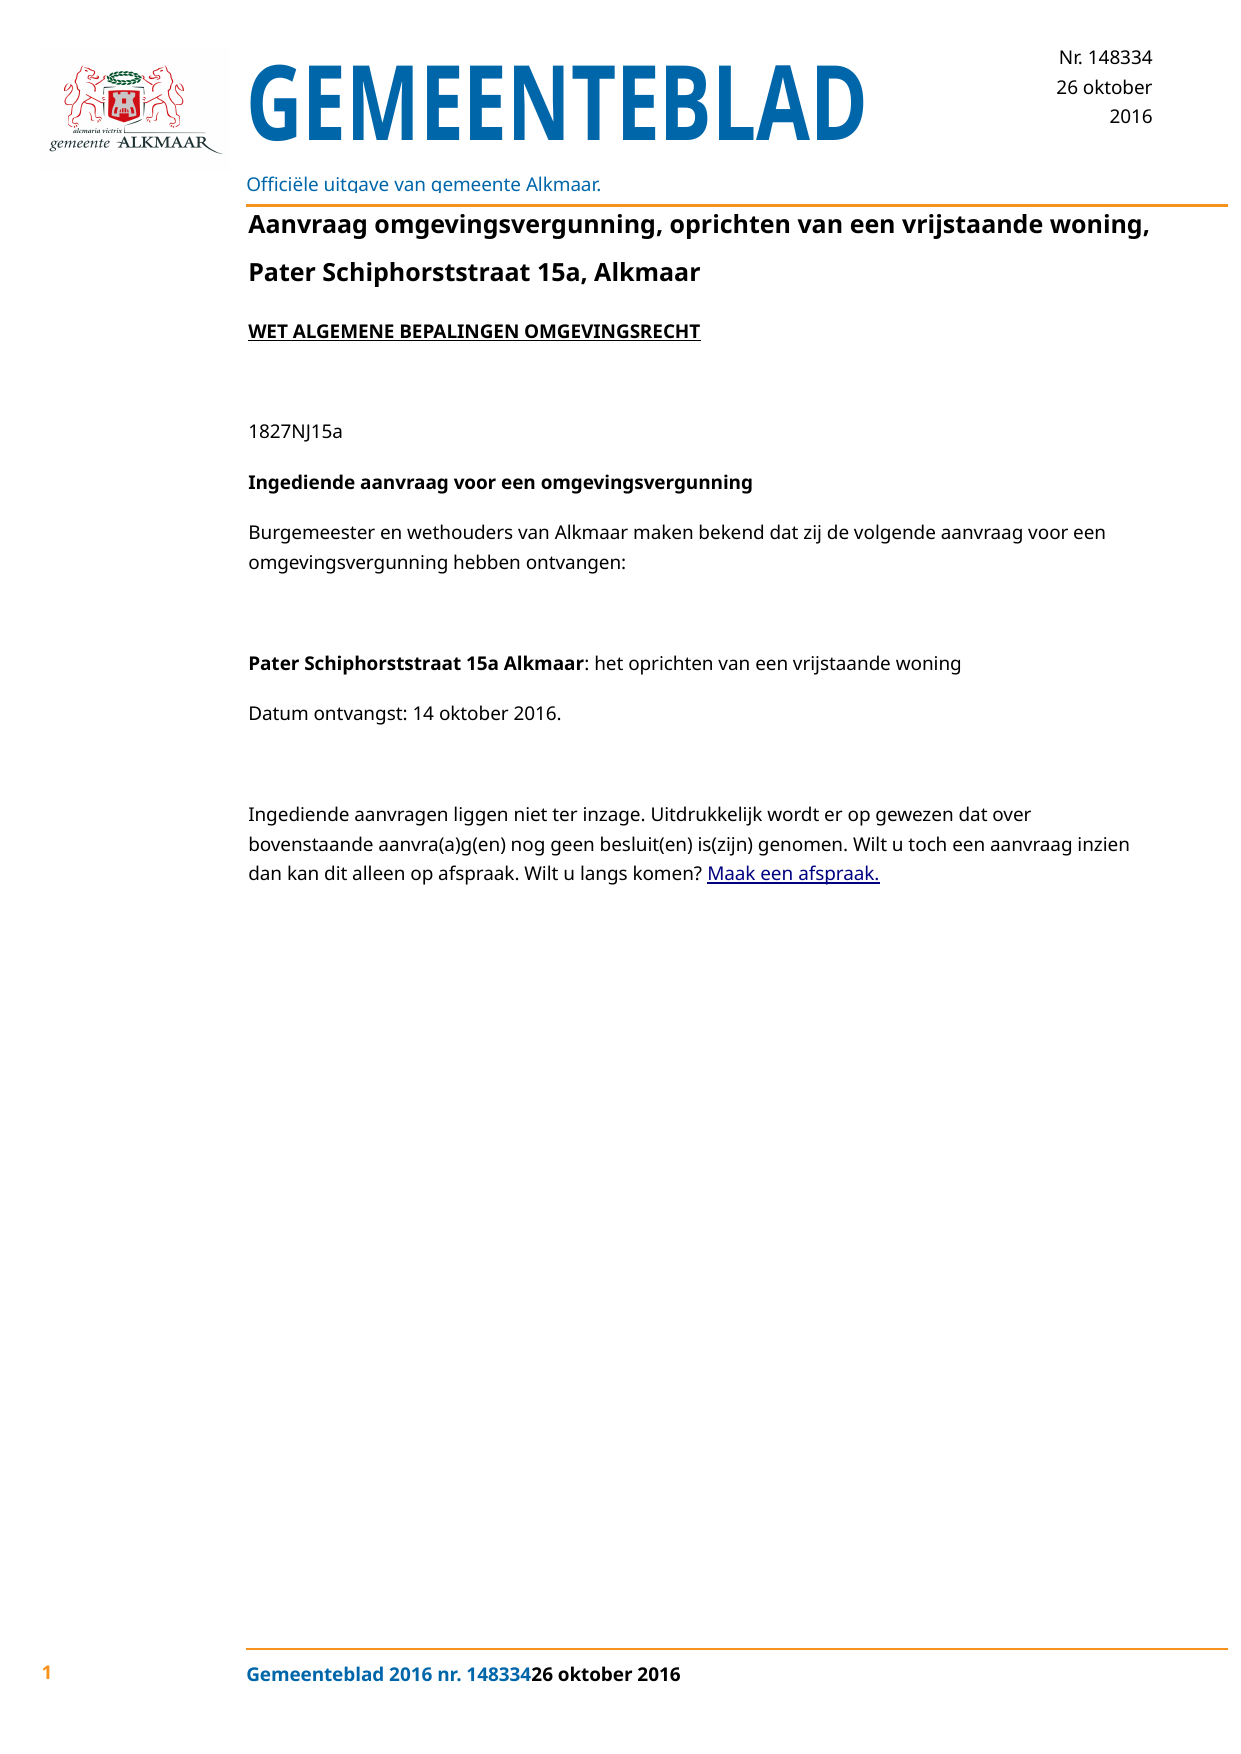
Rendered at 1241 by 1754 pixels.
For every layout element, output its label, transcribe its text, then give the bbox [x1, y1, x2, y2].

picture [41, 47, 231, 172]
text WET ALGEMENE BEPALINGEN OMGEVINGSRECHT [248, 318, 1152, 344]
text 1827NJ15a [248, 419, 1152, 444]
text Ingediende aanvragen liggen niet ter inzage. Uitdrukkelijk wordt er op gewezen dat over bovenstaande aanvra(a)g(en) nog geen besluit(en) is(zijn) genomen. Wilt u toch een aanvraag inzien dan kan dit alleen op afspraak. Wilt u langs komen? Maak een afspraak. [248, 801, 1152, 886]
text Aanvraag omgevingsvergunning, oprichten van een vrijstaande woning, Pater Schiphorststraat 15a, Alkmaar [248, 207, 1152, 288]
text Ingediende aanvraag voor een omgevingsvergunning [248, 469, 1152, 495]
text Pater Schiphorststraat 15a Alkmaar: het oprichten van een vrijstaande woning [248, 650, 1152, 676]
text Burgemeester en wethouders van Alkmaar maken bekend dat zij de volgende aanvraag voor een omgevingsvergunning hebben ontvangen: [248, 519, 1152, 575]
text Datum ontvangst: 14 oktober 2016. [248, 700, 1152, 726]
